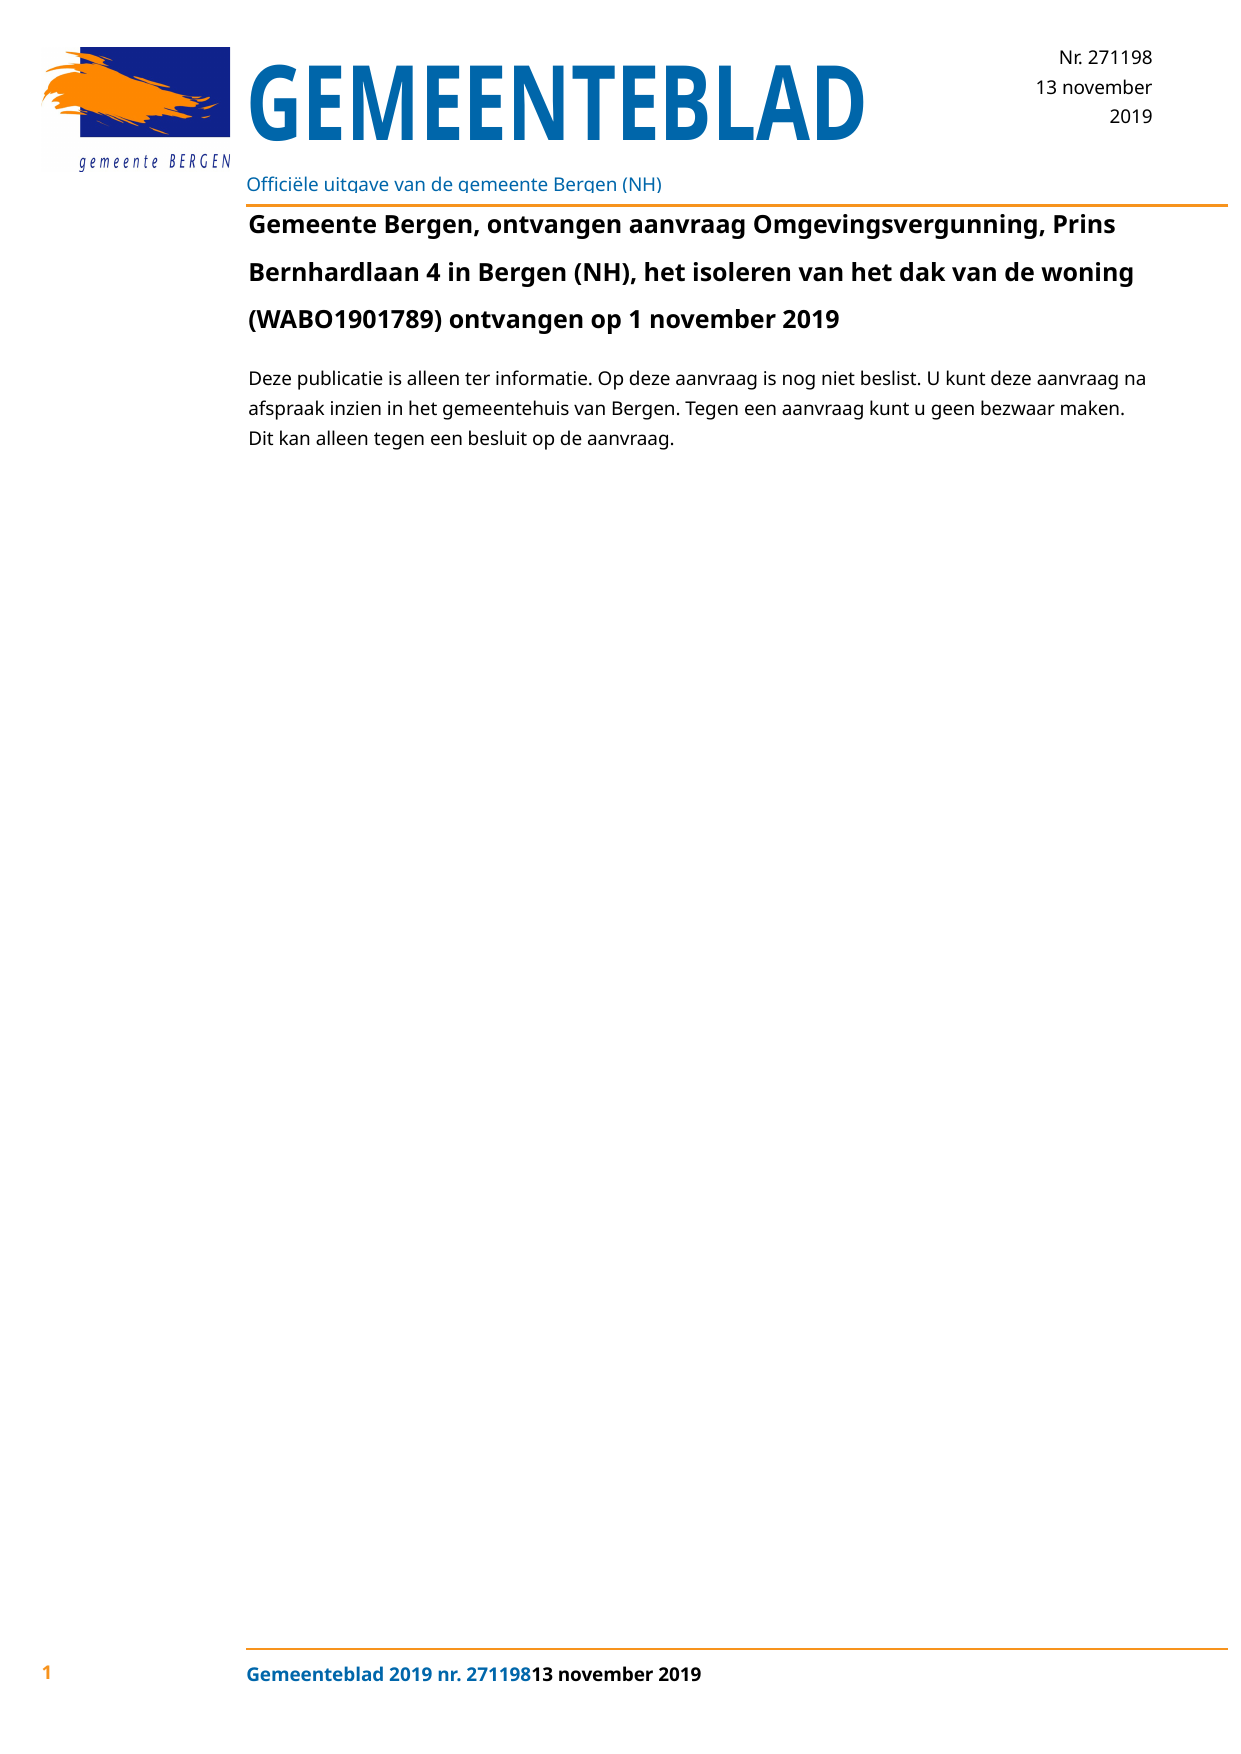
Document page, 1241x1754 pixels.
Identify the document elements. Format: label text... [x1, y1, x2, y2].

picture [41, 47, 231, 172]
text Gemeente Bergen, ontvangen aanvraag Omgevingsvergunning, Prins Bernhardlaan 4 in Bergen (NH), het isoleren van het dak van de woning (WABO1901789) ontvangen op 1 november 2019 [248, 207, 1152, 336]
text Deze publicatie is alleen ter informatie. Op deze aanvraag is nog niet beslist. U kunt deze aanvraag na afspraak inzien in het gemeentehuis van Bergen. Tegen een aanvraag kunt u geen bezwaar maken. Dit kan alleen tegen een besluit op de aanvraag. [248, 366, 1152, 450]
